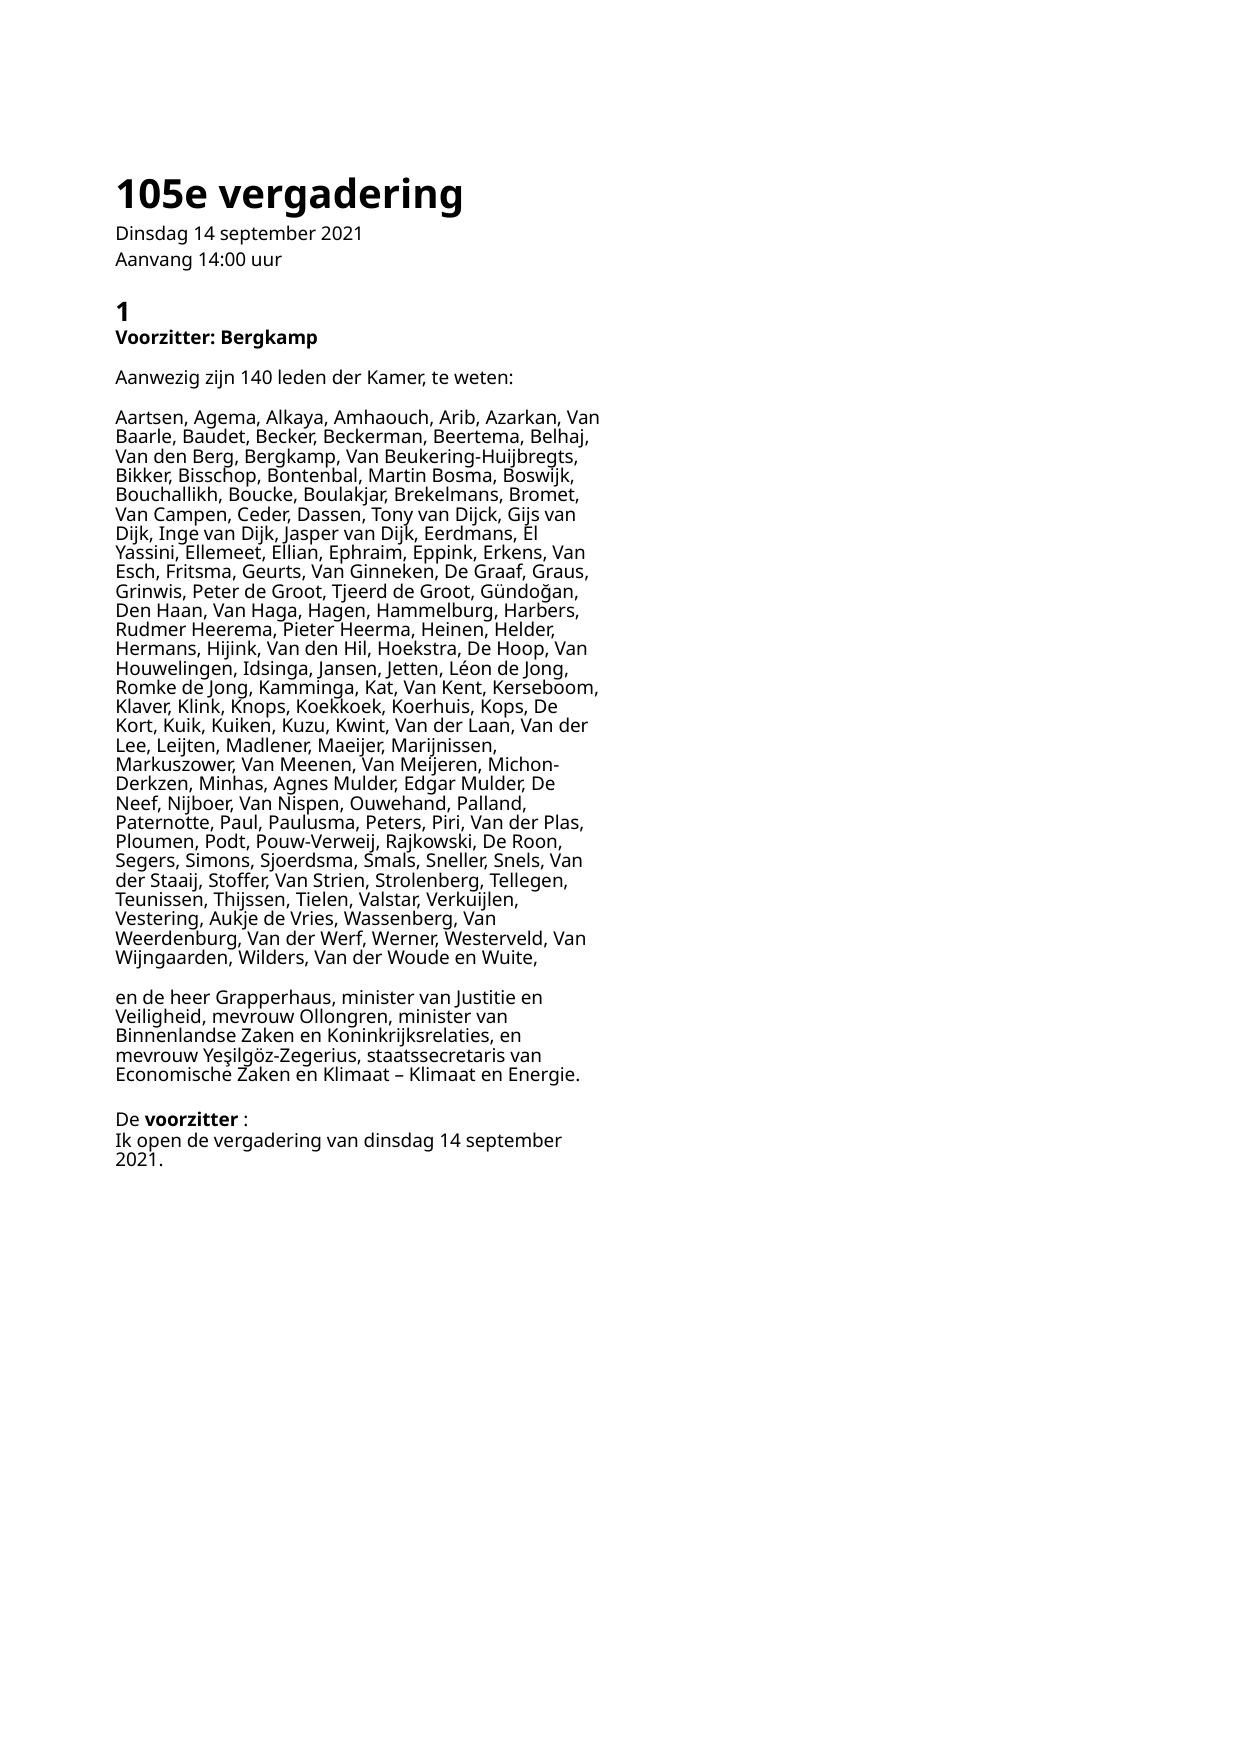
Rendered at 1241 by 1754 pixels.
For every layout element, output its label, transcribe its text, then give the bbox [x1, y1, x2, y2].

text Voorzitter: Bergkamp [115, 329, 605, 348]
text en de heer Grapperhaus, minister van Justitie en Veiligheid, mevrouw Ollongren, minister van Binnenlandse Zaken en Koninkrijksrelaties, en mevrouw Yeşilgöz-Zegerius, staatssecretaris van Economische Zaken en Klimaat – Klimaat en Energie. [115, 989, 605, 1085]
text Dinsdag 14 september 2021 [115, 220, 605, 246]
text 1 [115, 292, 605, 329]
text Aartsen, Agema, Alkaya, Amhaouch, Arib, Azarkan, Van Baarle, Baudet, Becker, Beckerman, Beertema, Belhaj, Van den Berg, Bergkamp, Van Beukering-Huijbregts, Bikker, Bisschop, Bontenbal, Martin Bosma, Boswijk, Bouchallikh, Boucke, Boulakjar, Brekelmans, Bromet, Van Campen, Ceder, Dassen, Tony van Dijck, Gijs van Dijk, Inge van Dijk, Jasper van Dijk, Eerdmans, El Yassini, Ellemeet, Ellian, Ephraim, Eppink, Erkens, Van Esch, Fritsma, Geurts, Van Ginneken, De Graaf, Graus, Grinwis, Peter de Groot, Tjeerd de Groot, Gündoğan, Den Haan, Van Haga, Hagen, Hammelburg, Harbers, Rudmer Heerema, Pieter Heerma, Heinen, Helder, Hermans, Hijink, Van den Hil, Hoekstra, De Hoop, Van Houwelingen, Idsinga, Jansen, Jetten, Léon de Jong, Romke de Jong, Kamminga, Kat, Van Kent, Kerseboom, Klaver, Klink, Knops, Koekkoek, Koerhuis, Kops, De Kort, Kuik, Kuiken, Kuzu, Kwint, Van der Laan, Van der Lee, Leijten, Madlener, Maeijer, Marijnissen, Markuszower, Van Meenen, Van Meijeren, Michon-Derkzen, Minhas, Agnes Mulder, Edgar Mulder, De Neef, Nijboer, Van Nispen, Ouwehand, Palland, Paternotte, Paul, Paulusma, Peters, Piri, Van der Plas, Ploumen, Podt, Pouw-Verweij, Rajkowski, De Roon, Segers, Simons, Sjoerdsma, Smals, Sneller, Snels, Van der Staaij, Stoffer, Van Strien, Strolenberg, Tellegen, Teunissen, Thijssen, Tielen, Valstar, Verkuijlen, Vestering, Aukje de Vries, Wassenberg, Van Weerdenburg, Van der Werf, Werner, Westerveld, Van Wijngaarden, Wilders, Van der Woude en Wuite, [115, 409, 605, 968]
text De voorzitter : [115, 1106, 605, 1132]
text 105e vergadering [115, 165, 605, 220]
text Ik open de vergadering van dinsdag 14 september 2021. [115, 1132, 605, 1170]
text Aanvang 14:00 uur [115, 246, 605, 272]
text Aanwezig zijn 140 leden der Kamer, te weten: [115, 369, 605, 388]
